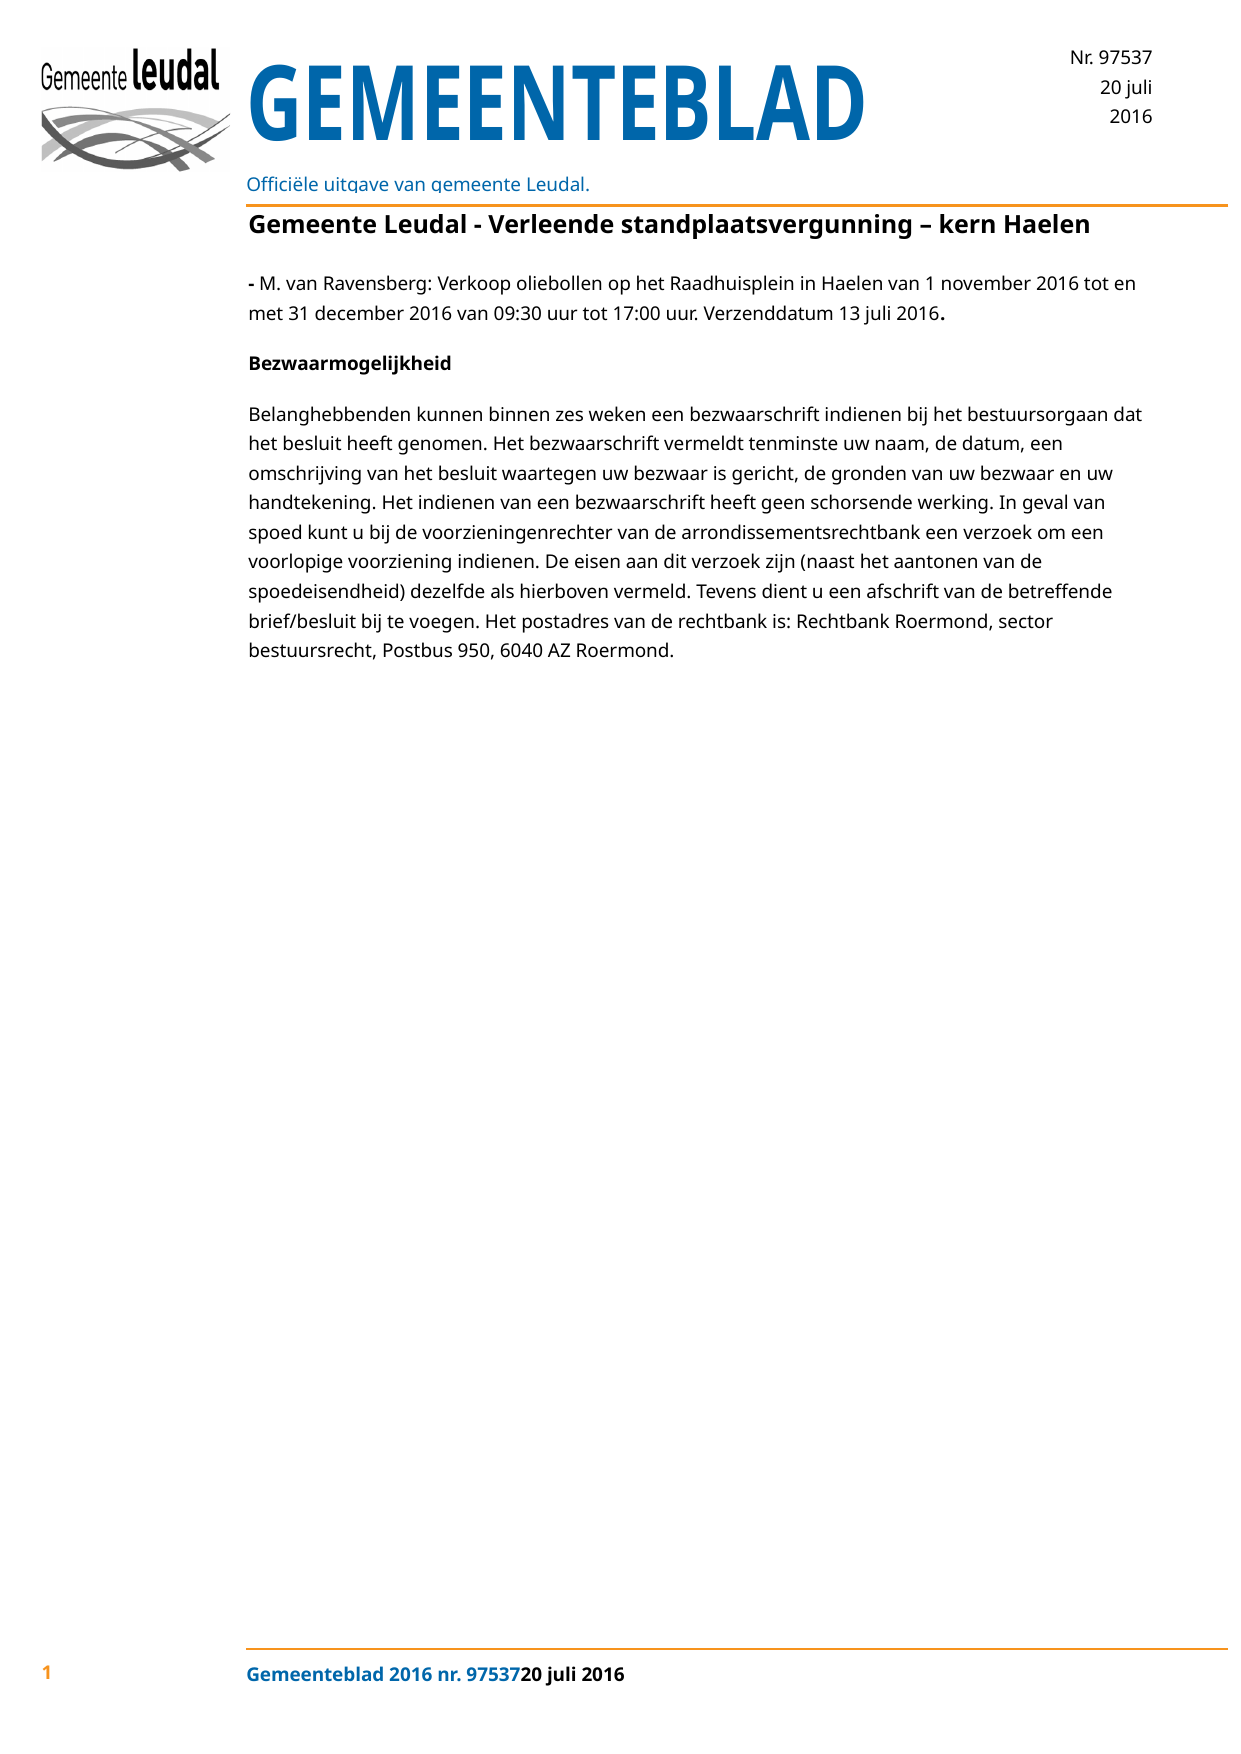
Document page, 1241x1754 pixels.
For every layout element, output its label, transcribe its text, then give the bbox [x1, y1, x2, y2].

picture [41, 47, 231, 172]
text Bezwaarmogelijkheid [248, 350, 1152, 376]
text Gemeente Leudal - Verleende standplaatsvergunning – kern Haelen [248, 207, 1152, 241]
text Belanghebbenden kunnen binnen zes weken een bezwaarschrift indienen bij het bestuursorgaan dat het besluit heeft genomen. Het bezwaarschrift vermeldt tenminste uw naam, de datum, een omschrijving van het besluit waartegen uw bezwaar is gericht, de gronden van uw bezwaar en uw handtekening. Het indienen van een bezwaarschrift heeft geen schorsende werking. In geval van spoed kunt u bij de voorzieningenrechter van de arrondissementsrechtbank een verzoek om een voorlopige voorziening indienen. De eisen aan dit verzoek zijn (naast het aantonen van de spoedeisendheid) dezelfde als hierboven vermeld. Tevens dient u een afschrift van de betreffende brief/besluit bij te voegen. Het postadres van de rechtbank is: Rechtbank Roermond, sector bestuursrecht, Postbus 950, 6040 AZ Roermond. [248, 401, 1152, 663]
text - M. van Ravensberg: Verkoop oliebollen op het Raadhuisplein in Haelen van 1 november 2016 tot en met 31 december 2016 van 09:30 uur tot 17:00 uur. Verzenddatum 13 juli 2016. [248, 270, 1152, 326]
